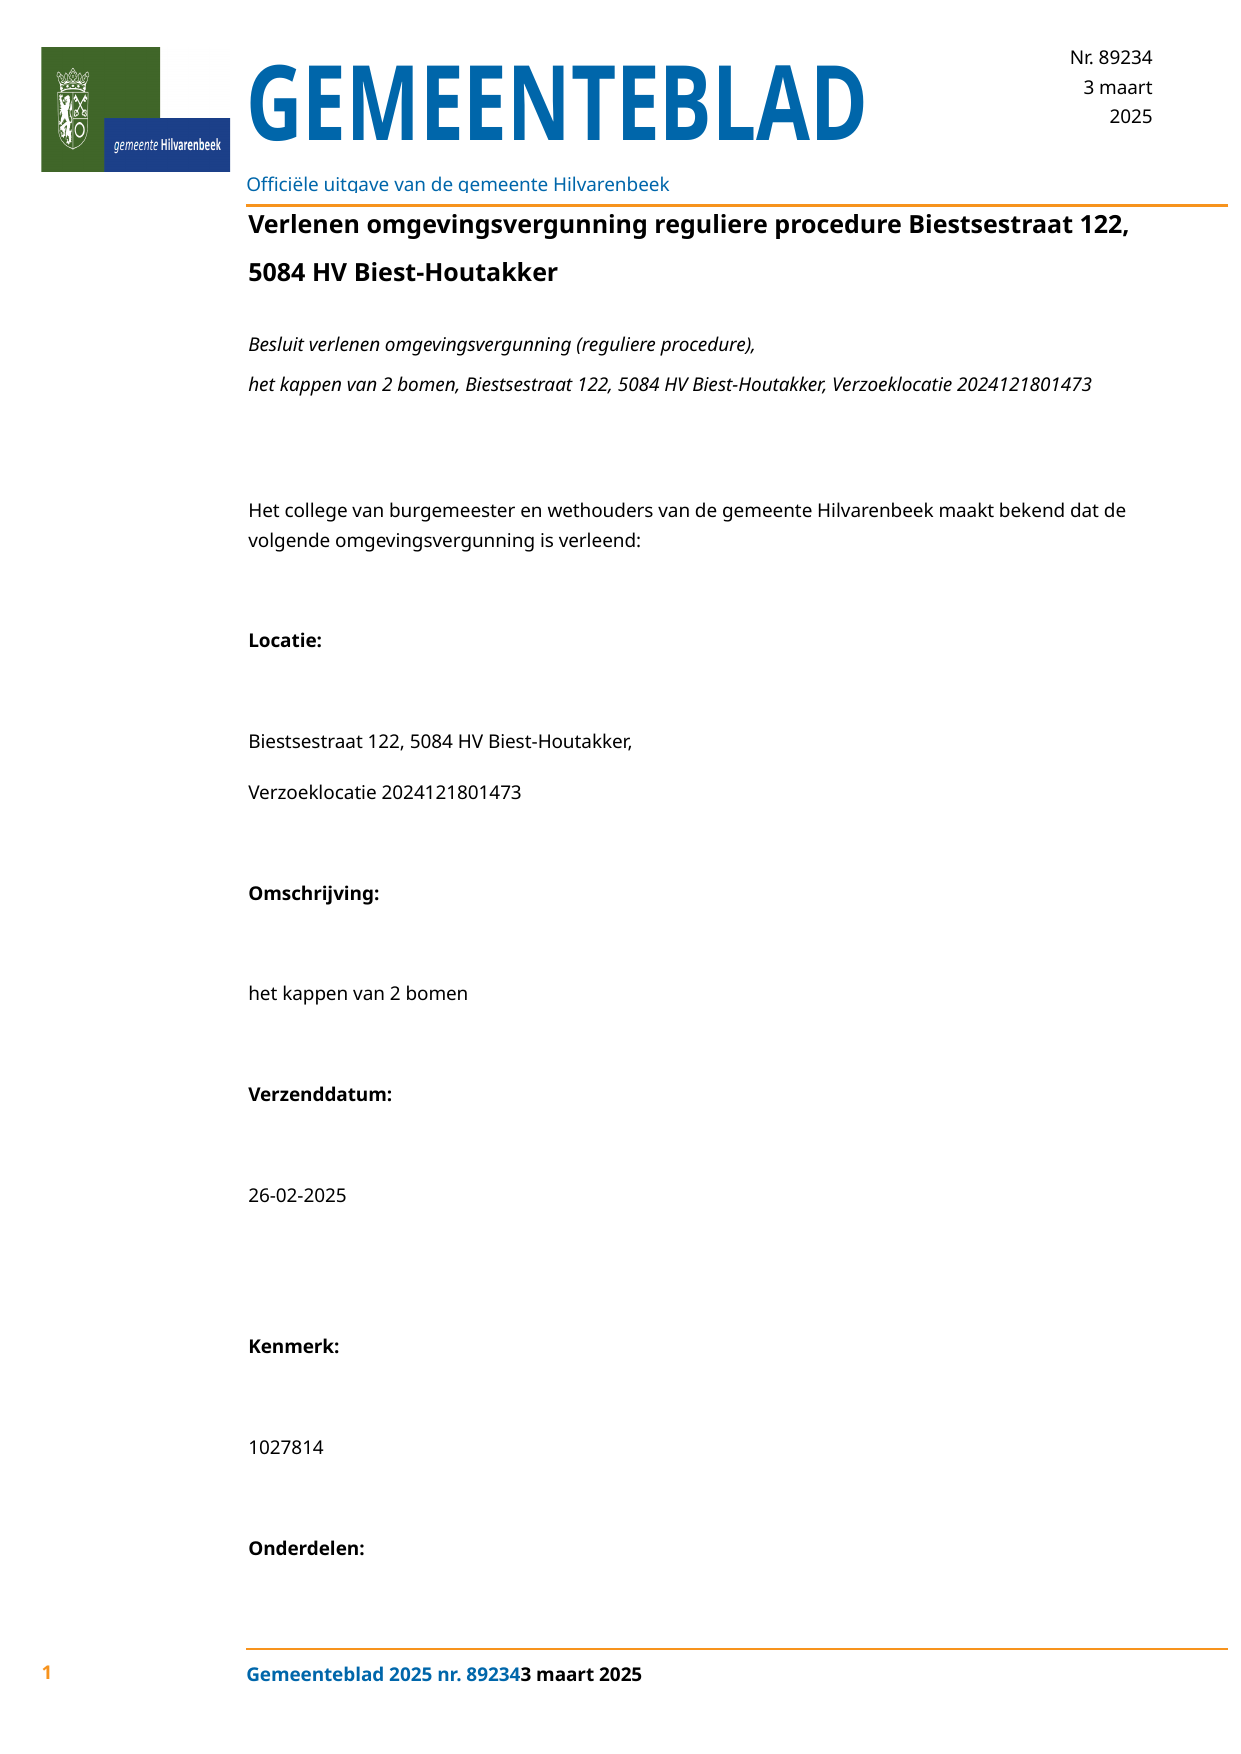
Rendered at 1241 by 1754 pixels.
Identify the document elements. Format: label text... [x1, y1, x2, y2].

text het kappen van 2 bomen, Biestsestraat 122, 5084 HV Biest-Houtakker, Verzoeklocatie 2024121801473 [248, 371, 1152, 396]
text Locatie: [248, 628, 1152, 653]
text Biestsestraat 122, 5084 HV Biest-Houtakker, [248, 728, 1152, 754]
text het kappen van 2 bomen [248, 981, 1152, 1006]
text Onderdelen: [248, 1535, 1152, 1561]
text 1027814 [248, 1434, 1152, 1460]
text 26-02-2025 [248, 1182, 1152, 1208]
text Verzenddatum: [248, 1081, 1152, 1107]
picture [41, 47, 231, 172]
text Het college van burgemeester en wethouders van de gemeente Hilvarenbeek maakt bekend dat de volgende omgevingsvergunning is verleend: [248, 497, 1152, 553]
text Besluit verlenen omgevingsvergunning (reguliere procedure), [248, 331, 1152, 357]
text Verzoeklocatie 2024121801473 [248, 779, 1152, 805]
text Verlenen omgevingsvergunning reguliere procedure Biestsestraat 122, 5084 HV Biest-Houtakker [248, 207, 1152, 288]
text Omschrijving: [248, 880, 1152, 906]
text Kenmerk: [248, 1333, 1152, 1359]
